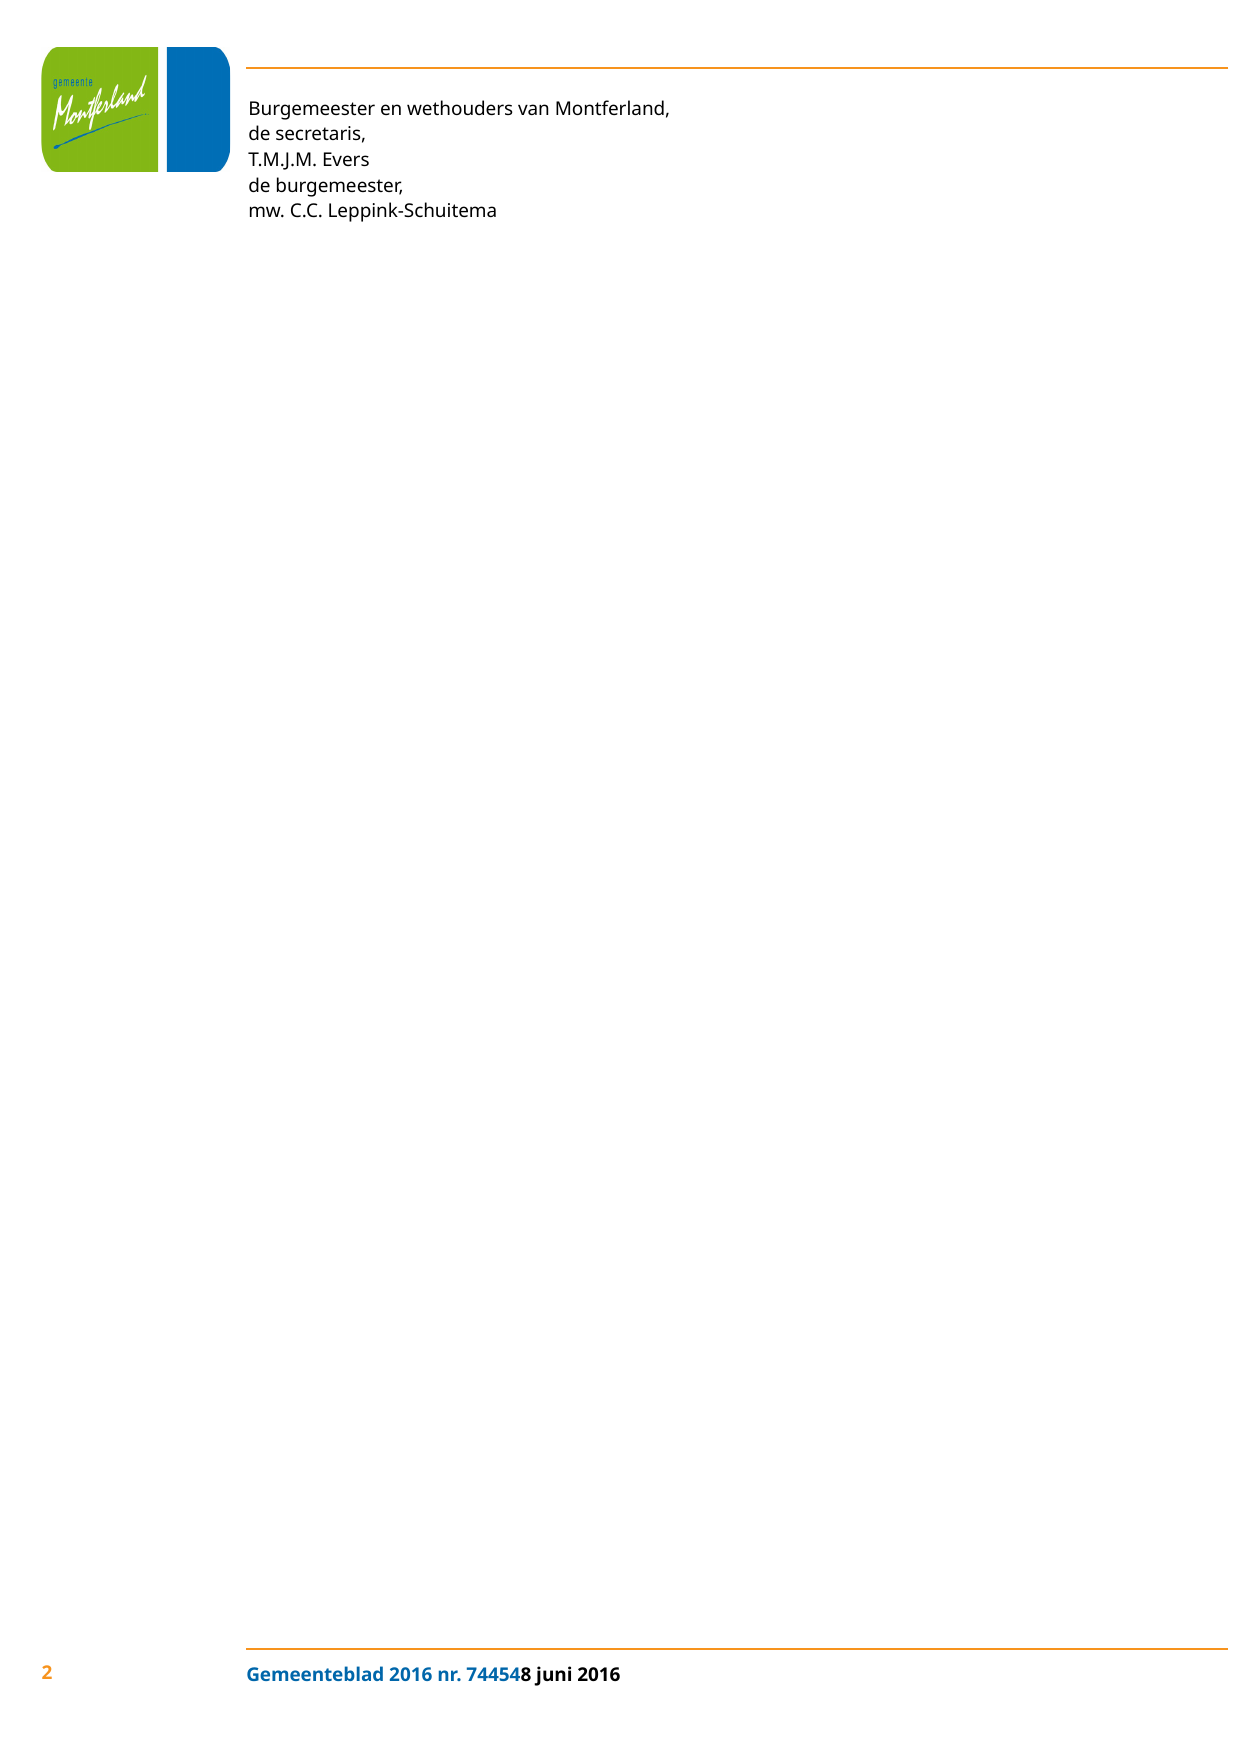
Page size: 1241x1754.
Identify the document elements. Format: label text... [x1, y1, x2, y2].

picture [41, 47, 231, 172]
text mw. C.C. Leppink-Schuitema [248, 198, 1152, 223]
text Burgemeester en wethouders van Montferland, [248, 95, 1152, 121]
text de burgemeester, [248, 172, 1152, 198]
text de secretaris, [248, 121, 1152, 146]
text T.M.J.M. Evers [248, 146, 1152, 172]
